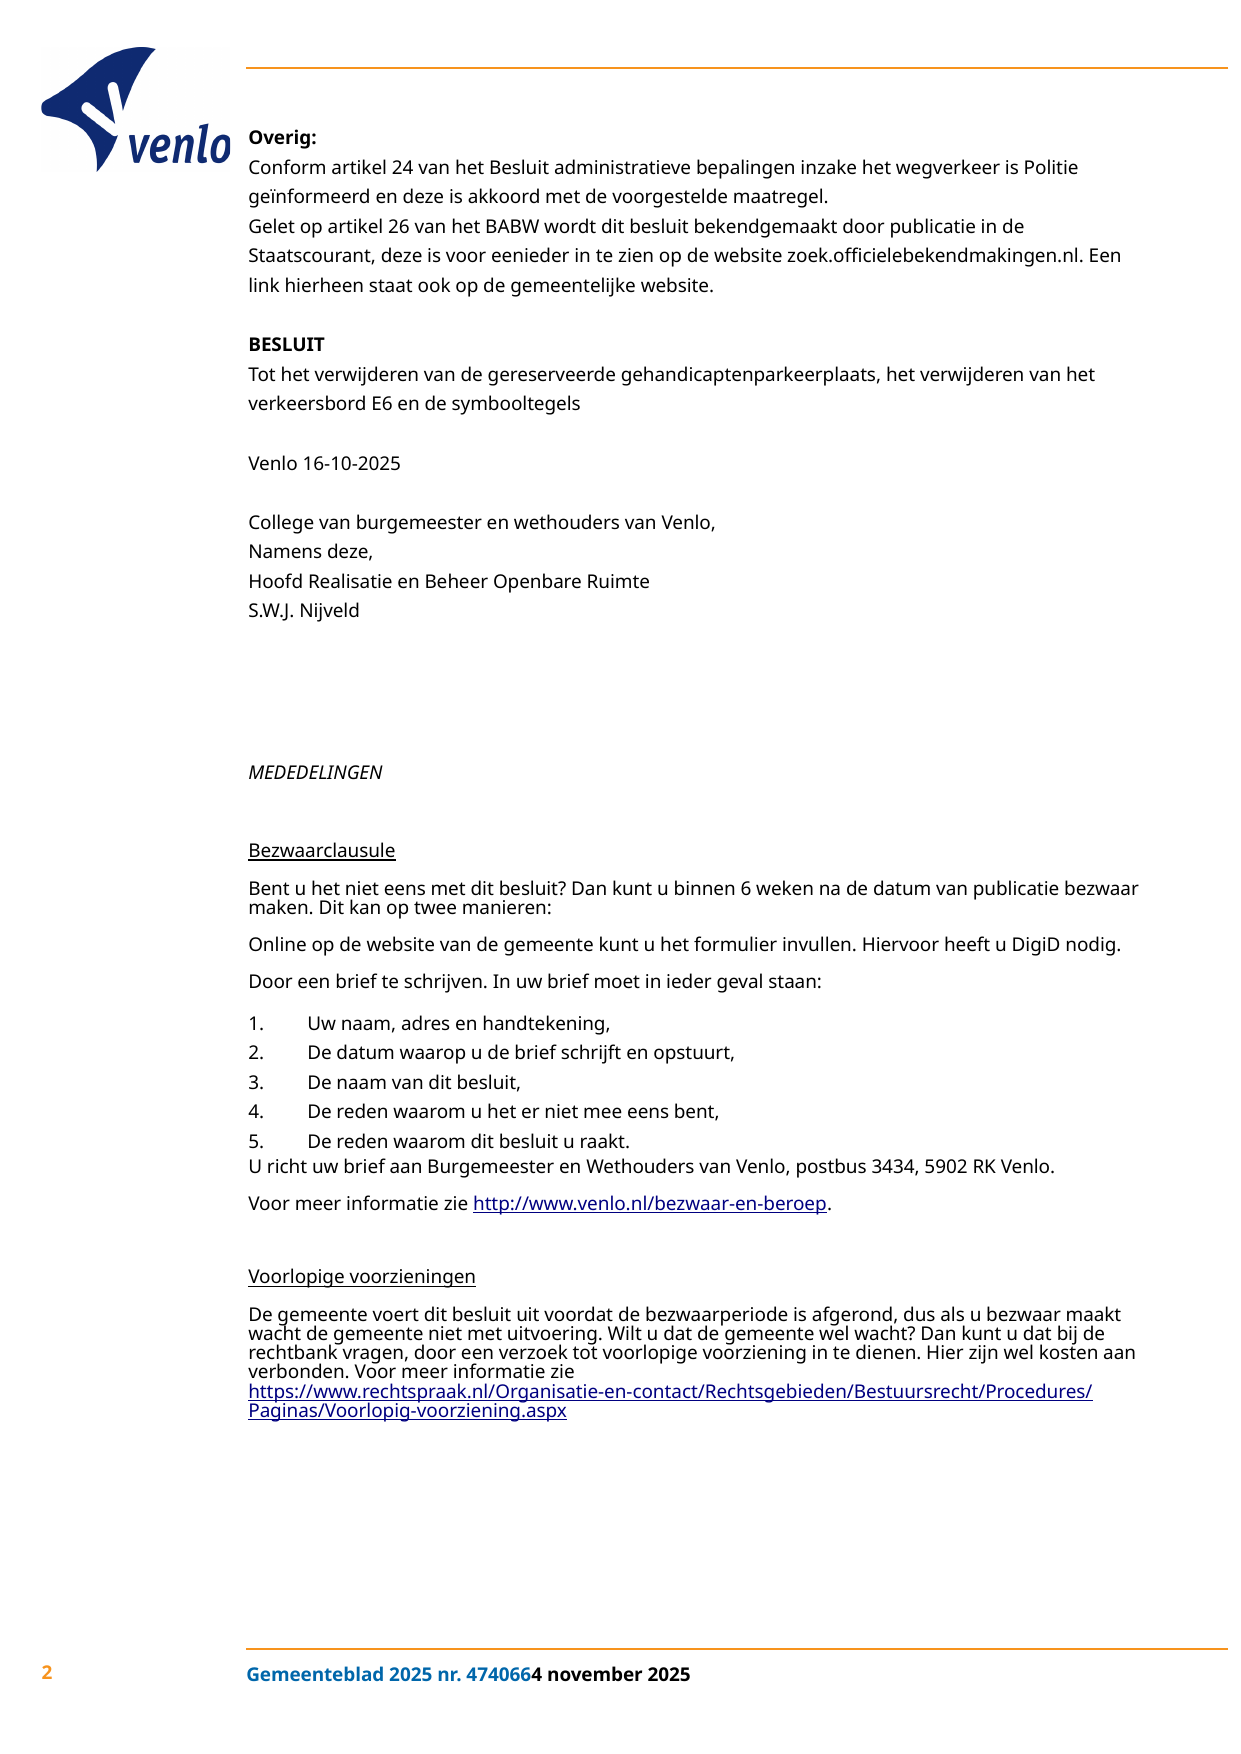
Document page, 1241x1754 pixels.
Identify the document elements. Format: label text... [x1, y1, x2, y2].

list De reden waarom dit besluit u raakt. [248, 1128, 1152, 1154]
list Uw naam, adres en handtekening, [248, 1010, 1152, 1035]
text MEDEDELINGEN [248, 759, 1152, 785]
text Namens deze, [248, 538, 1152, 564]
list De datum waarop u de brief schrijft en opstuurt, [248, 1039, 1152, 1065]
text U richt uw brief aan Burgemeester en Wethouders van Venlo, postbus 3434, 5902 RK Venlo. [248, 1158, 1152, 1177]
picture [41, 47, 231, 172]
text Voor meer informatie zie http://www.venlo.nl/bezwaar-en-beroep. [248, 1194, 1152, 1214]
text Bezwaarclausule [248, 842, 1152, 862]
text College van burgemeester en wethouders van Venlo, [248, 509, 1152, 535]
text Gelet op artikel 26 van het BABW wordt dit besluit bekendgemaakt door publicatie in de Staatscourant, deze is voor eenieder in te zien op de website zoek.officielebekendmakingen.nl. Een link hierheen staat ook op de gemeentelijke website. [248, 213, 1152, 298]
text Hoofd Realisatie en Beheer Openbare Ruimte [248, 568, 1152, 594]
list De reden waarom u het er niet mee eens bent, [248, 1098, 1152, 1124]
text Tot het verwijderen van de gereserveerde gehandicaptenparkeerplaats, het verwijderen van het verkeersbord E6 en de symbooltegels [248, 361, 1152, 416]
text Overig: [248, 124, 1152, 150]
text Door een brief te schrijven. In uw brief moet in ieder geval staan: [248, 973, 1152, 992]
text Conform artikel 24 van het Besluit administratieve bepalingen inzake het wegverkeer is Politie geïnformeerd en deze is akkoord met de voorgestelde maatregel. [248, 154, 1152, 209]
text Online op de website van de gemeente kunt u het formulier invullen. Hiervoor heeft u DigiD nodig. [248, 936, 1152, 955]
text De gemeente voert dit besluit uit voordat de bezwaarperiode is afgerond, dus als u bezwaar maakt wacht de gemeente niet met uitvoering. Wilt u dat de gemeente wel wacht? Dan kunt u dat bij de rechtbank vragen, door een verzoek tot voorlopige voorziening in te dienen. Hier zijn wel kosten aan verbonden. Voor meer informatie zie https://www.rechtspraak.nl/Organisatie-en-contact/Rechtsgebieden/Bestuursrecht/Procedures/Paginas/Voorlopig-voorziening.aspx [248, 1306, 1152, 1421]
text S.W.J. Nijveld [248, 598, 1152, 623]
text Bent u het niet eens met dit besluit? Dan kunt u binnen 6 weken na de datum van publicatie bezwaar maken. Dit kan op twee manieren: [248, 879, 1152, 918]
text Venlo 16-10-2025 [248, 450, 1152, 476]
text Voorlopige voorzieningen [248, 1268, 1152, 1288]
text BESLUIT [248, 331, 1152, 357]
list De naam van dit besluit, [248, 1069, 1152, 1094]
